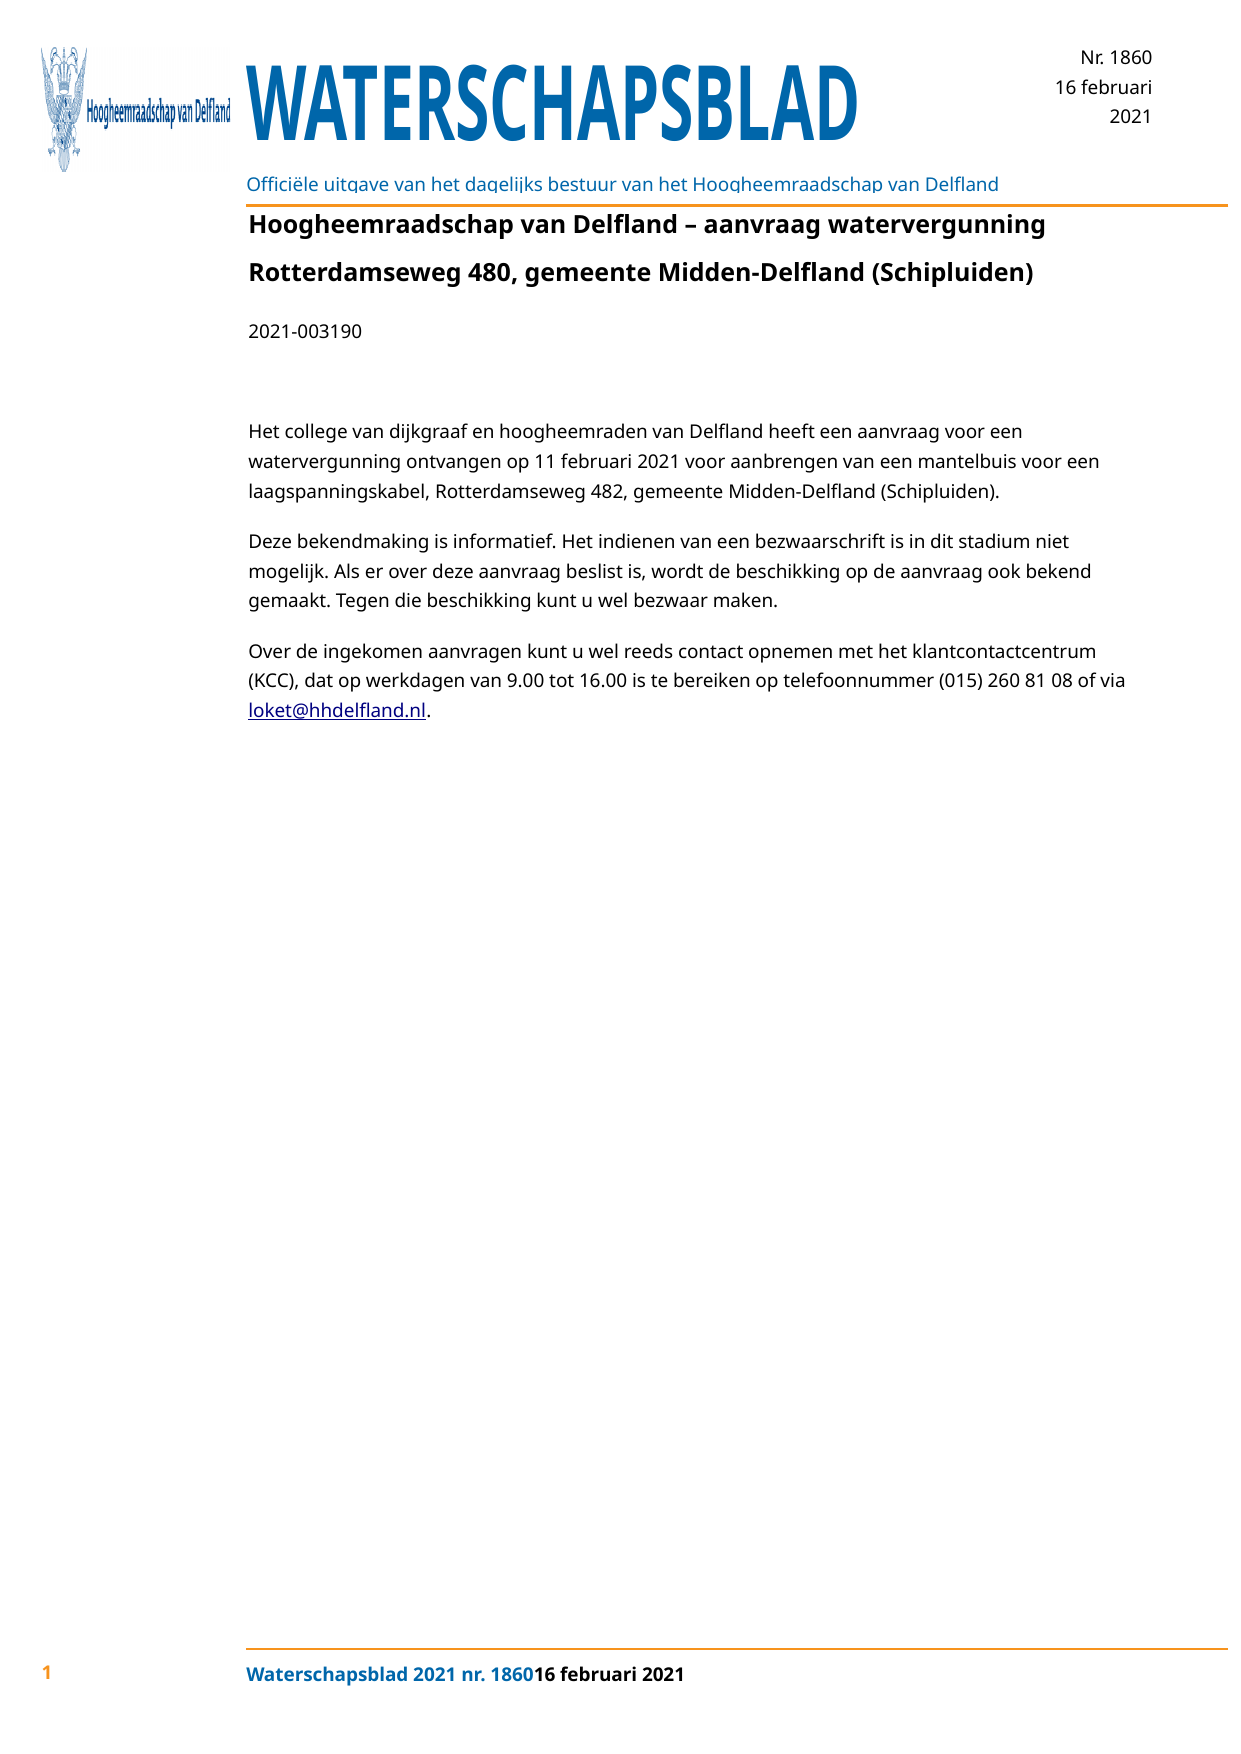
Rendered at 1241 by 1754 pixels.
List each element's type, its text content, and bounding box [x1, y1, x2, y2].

text Deze bekendmaking is informatief. Het indienen van een bezwaarschrift is in dit stadium niet mogelijk. Als er over deze aanvraag beslist is, wordt de beschikking op de aanvraag ook bekend gemaakt. Tegen die beschikking kunt u wel bezwaar maken. [248, 528, 1152, 613]
picture [41, 47, 231, 172]
text 2021-003190 [248, 318, 1152, 344]
text Het college van dijkgraaf en hoogheemraden van Delfland heeft een aanvraag voor een watervergunning ontvangen op 11 februari 2021 voor aanbrengen van een mantelbuis voor een laagspanningskabel, Rotterdamseweg 482, gemeente Midden-Delfland (Schipluiden). [248, 419, 1152, 504]
text Over de ingekomen aanvragen kunt u wel reeds contact opnemen met het klantcontactcentrum (KCC), dat op werkdagen van 9.00 tot 16.00 is te bereiken op telefoonnummer (015) 260 81 08 of via loket@hhdelfland.nl. [248, 638, 1152, 723]
text Hoogheemraadschap van Delfland – aanvraag watervergunning Rotterdamseweg 480, gemeente Midden-Delfland (Schipluiden) [248, 207, 1152, 288]
